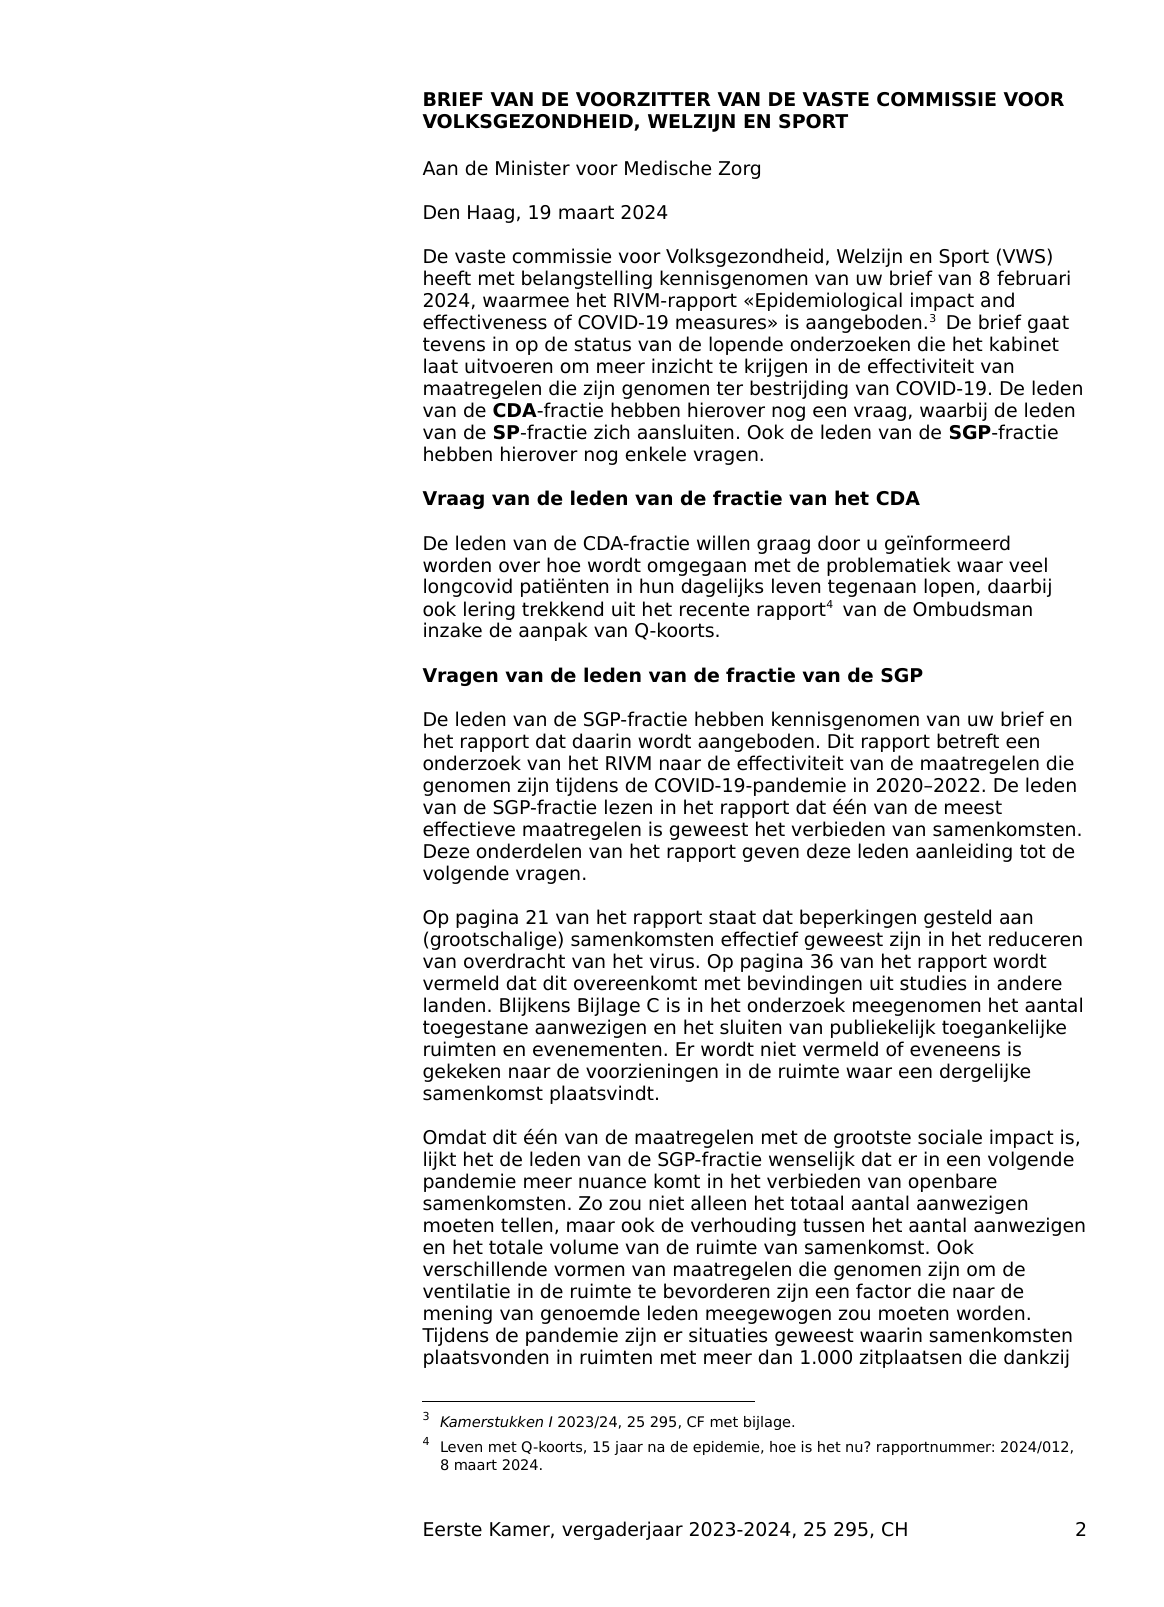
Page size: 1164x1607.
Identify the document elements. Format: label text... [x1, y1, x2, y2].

text De leden van de SGP-fractie hebben kennisgenomen van uw brief en het rapport dat daarin wordt aangeboden. Dit rapport betreft een onderzoek van het RIVM naar de effectiviteit van de maatregelen die genomen zijn tijdens de COVID-19-pandemie in 2020–2022. De leden van de SGP-fractie lezen in het rapport dat één van de meest effectieve maatregelen is geweest het verbieden van samenkomsten. Deze onderdelen van het rapport geven deze leden aanleiding tot de volgende vragen. [422, 709, 1087, 884]
text Omdat dit één van de maatregelen met de grootste sociale impact is, lijkt het de leden van de SGP-fractie wenselijk dat er in een volgende pandemie meer nuance komt in het verbieden van openbare samenkomsten. Zo zou niet alleen het totaal aantal aanwezigen moeten tellen, maar ook de verhouding tussen het aantal aanwezigen en het totale volume van de ruimte van samenkomst. Ook verschillende vormen van maatregelen die genomen zijn om de ventilatie in de ruimte te bevorderen zijn een factor die naar de mening van genoemde leden meegewogen zou moeten worden. Tijdens de pandemie zijn er situaties geweest waarin samenkomsten plaatsvonden in ruimten met meer dan 1.000 zitplaatsen die dankzij [422, 1127, 1087, 1368]
text De leden van de CDA-fractie willen graag door u geïnformeerd worden over hoe wordt omgegaan met de problematiek waar veel longcovid patiënten in hun dagelijks leven tegenaan lopen, daarbij ook lering trekkend uit het recente rapport van de Ombudsman inzake de aanpak van Q-koorts. [422, 532, 1087, 642]
text Op pagina 21 van het rapport staat dat beperkingen gesteld aan (grootschalige) samenkomsten effectief geweest zijn in het reduceren van overdracht van het virus. Op pagina 36 van het rapport wordt vermeld dat dit overeenkomt met bevindingen uit studies in andere landen. Blijkens Bijlage C is in het onderzoek meegenomen het aantal toegestane aanwezigen en het sluiten van publiekelijk toegankelijke ruimten en evenementen. Er wordt niet vermeld of eveneens is gekeken naar de voorzieningen in de ruimte waar een dergelijke samenkomst plaatsvindt. [422, 907, 1087, 1104]
subtitle Vraag van de leden van de fractie van het CDA [422, 488, 1087, 510]
text Aan de Minister voor Medische Zorg [422, 158, 1087, 180]
subtitle Vragen van de leden van de fractie van de SGP [422, 664, 1087, 687]
subtitle BRIEF VAN DE VOORZITTER VAN DE VASTE COMMISSIE VOOR VOLKSGEZONDHEID, WELZIJN EN SPORT [422, 89, 1087, 133]
text Kamerstukken I 2023/24, 25 295, CF met bijlage. [422, 1410, 1087, 1432]
text Den Haag, 19 maart 2024 [422, 202, 1087, 224]
text De vaste commissie voor Volksgezondheid, Welzijn en Sport (VWS) heeft met belangstelling kennisgenomen van uw brief van 8 februari 2024, waarmee het RIVM-rapport «Epidemiological impact and effectiveness of COVID-19 measures» is aangeboden. De brief gaat tevens in op de status van de lopende onderzoeken die het kabinet laat uitvoeren om meer inzicht te krijgen in de effectiviteit van maatregelen die zijn genomen ter bestrijding van COVID-19. De leden van de CDA-fractie hebben hierover nog een vraag, waarbij de leden van de SP-fractie zich aansluiten. Ook de leden van de SGP-fractie hebben hierover nog enkele vragen. [422, 246, 1087, 466]
text Leven met Q-koorts, 15 jaar na de epidemie, hoe is het nu? rapportnummer: 2024/012, 8 maart 2024. [422, 1435, 1087, 1474]
